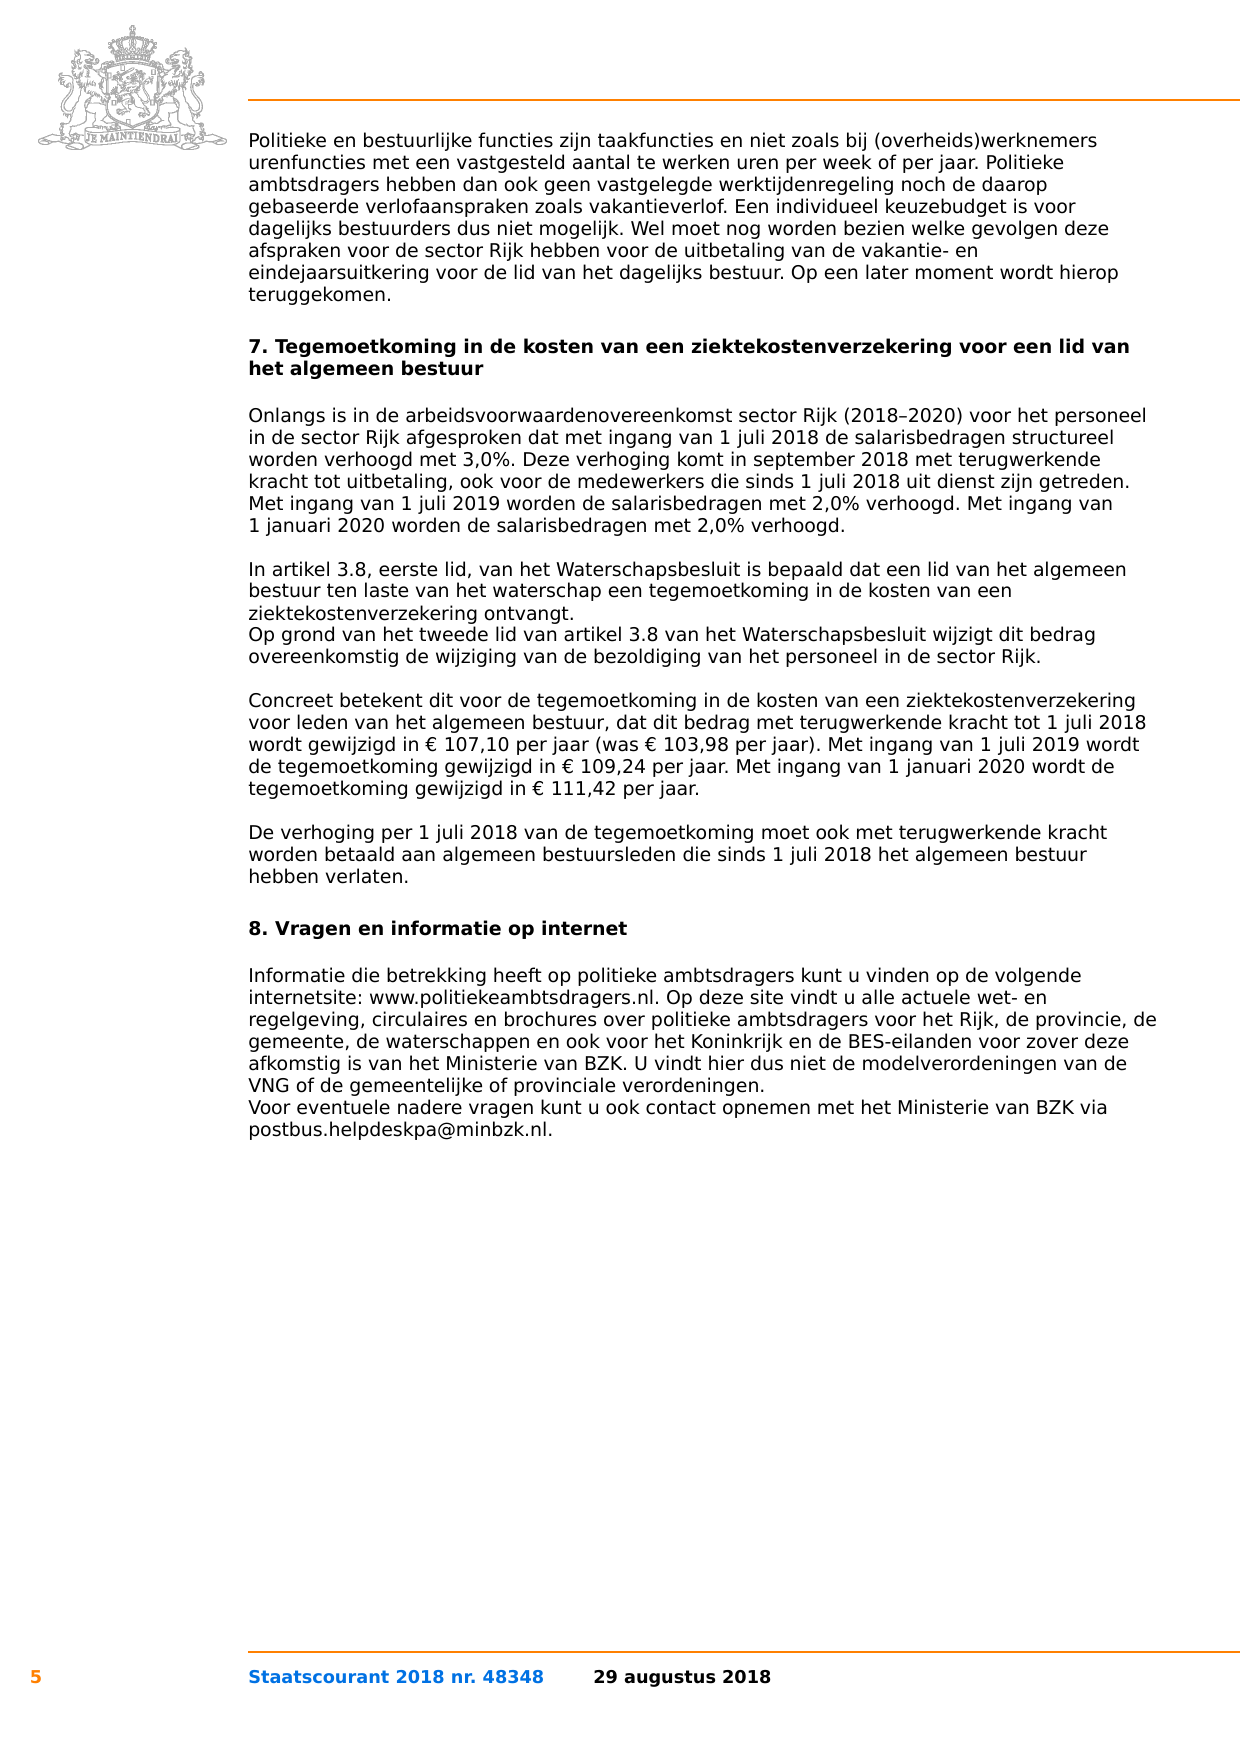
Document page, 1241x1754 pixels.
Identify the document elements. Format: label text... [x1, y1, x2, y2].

text Politieke en bestuurlijke functies zijn taakfuncties en niet zoals bij (overheids)werknemers urenfuncties met een vastgesteld aantal te werken uren per week of per jaar. Politieke ambtsdragers hebben dan ook geen vastgelegde werktijdenregeling noch de daarop gebaseerde verlofaanspraken zoals vakantieverlof. Een individueel keuzebudget is voor dagelijks bestuurders dus niet mogelijk. Wel moet nog worden bezien welke gevolgen deze afspraken voor de sector Rijk hebben voor de uitbetaling van de vakantie- en eindejaarsuitkering voor de lid van het dagelijks bestuur. Op een later moment wordt hierop teruggekomen. [248, 130, 1163, 306]
text Onlangs is in de arbeidsvoorwaardenovereenkomst sector Rijk (2018–2020) voor het personeel in de sector Rijk afgesproken dat met ingang van 1 juli 2018 de salarisbedragen structureel worden verhoogd met 3,0%. Deze verhoging komt in september 2018 met terugwerkende kracht tot uitbetaling, ook voor de medewerkers die sinds 1 juli 2018 uit dienst zijn getreden. Met ingang van 1 juli 2019 worden de salarisbedragen met 2,0% verhoogd. Met ingang van 1 januari 2020 worden de salarisbedragen met 2,0% verhoogd. [248, 405, 1163, 537]
subtitle 7. Tegemoetkoming in de kosten van een ziektekostenverzekering voor een lid van het algemeen bestuur [248, 336, 1163, 380]
text De verhoging per 1 juli 2018 van de tegemoetkoming moet ook met terugwerkende kracht worden betaald aan algemeen bestuursleden die sinds 1 juli 2018 het algemeen bestuur hebben verlaten. [248, 822, 1163, 888]
picture [38, 25, 227, 150]
text Informatie die betrekking heeft op politieke ambtsdragers kunt u vinden op de volgende internetsite: www.politiekeambtsdragers.nl. Op deze site vindt u alle actuele wet- en regelgeving, circulaires en brochures over politieke ambtsdragers voor het Rijk, de provincie, de gemeente, de waterschappen en ook voor het Koninkrijk en de BES-eilanden voor zover deze afkomstig is van het Ministerie van BZK. U vindt hier dus niet de modelverordeningen van de VNG of de gemeentelijke of provinciale verordeningen. [248, 965, 1163, 1097]
text Voor eventuele nadere vragen kunt u ook contact opnemen met het Ministerie van BZK via postbus.helpdeskpa@minbzk.nl. [248, 1097, 1163, 1141]
text Op grond van het tweede lid van artikel 3.8 van het Waterschapsbesluit wijzigt dit bedrag overeenkomstig de wijziging van de bezoldiging van het personeel in de sector Rijk. [248, 624, 1163, 668]
subtitle 8. Vragen en informatie op internet [248, 918, 1163, 940]
text In artikel 3.8, eerste lid, van het Waterschapsbesluit is bepaald dat een lid van het algemeen bestuur ten laste van het waterschap een tegemoetkoming in de kosten van een ziektekostenverzekering ontvangt. [248, 558, 1163, 624]
text Concreet betekent dit voor de tegemoetkoming in de kosten van een ziektekostenverzekering voor leden van het algemeen bestuur, dat dit bedrag met terugwerkende kracht tot 1 juli 2018 wordt gewijzigd in € 107,10 per jaar (was € 103,98 per jaar). Met ingang van 1 juli 2019 wordt de tegemoetkoming gewijzigd in € 109,24 per jaar. Met ingang van 1 januari 2020 wordt de tegemoetkoming gewijzigd in € 111,42 per jaar. [248, 690, 1163, 800]
